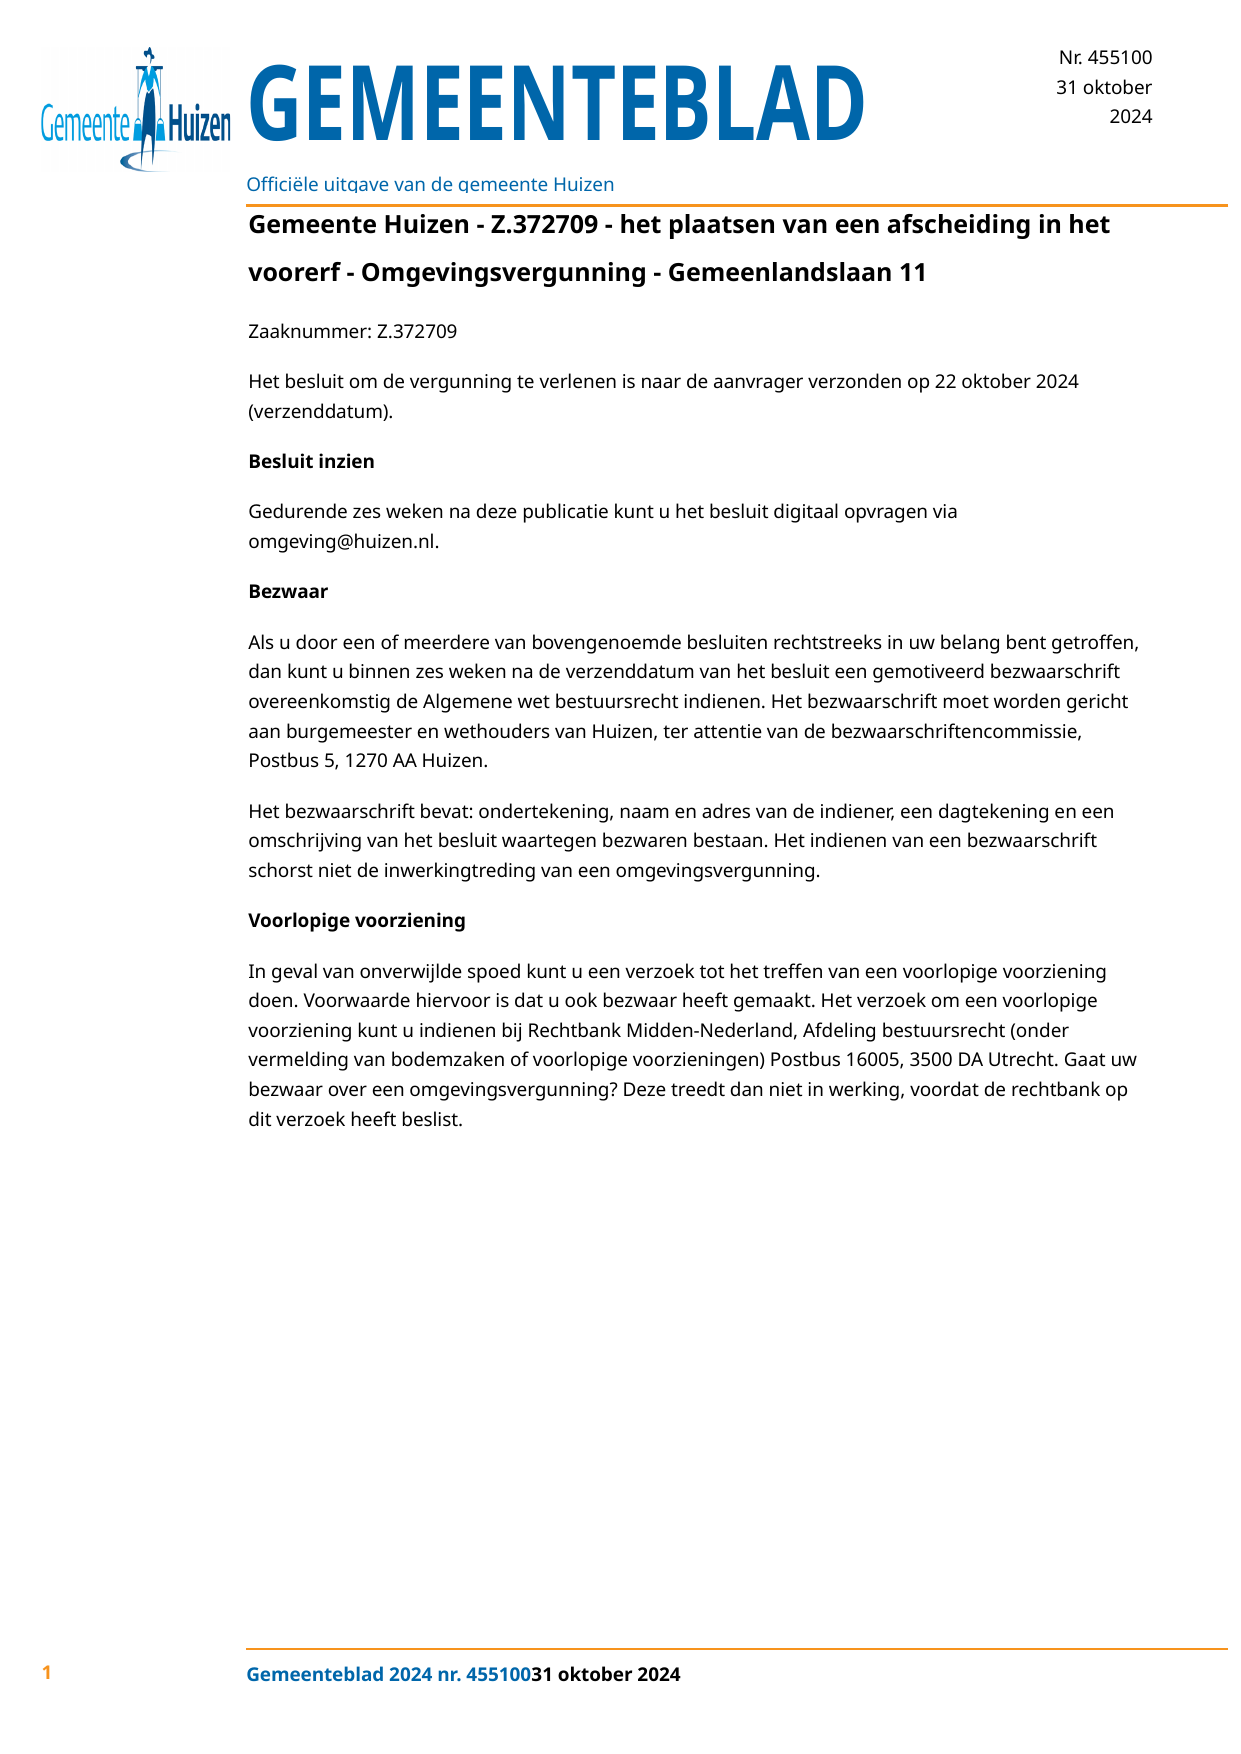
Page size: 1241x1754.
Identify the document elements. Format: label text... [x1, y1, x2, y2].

text Zaaknummer: Z.372709 [248, 318, 1152, 344]
text Gedurende zes weken na deze publicatie kunt u het besluit digitaal opvragen via omgeving@huizen.nl. [248, 499, 1152, 554]
text In geval van onverwijlde spoed kunt u een verzoek tot het treffen van een voorlopige voorziening doen. Voorwaarde hiervoor is dat u ook bezwaar heeft gemaakt. Het verzoek om een voorlopige voorziening kunt u indienen bij Rechtbank Midden-Nederland, Afdeling bestuursrecht (onder vermelding van bodemzaken of voorlopige voorzieningen) Postbus 16005, 3500 DA Utrecht. Gaat uw bezwaar over een omgevingsvergunning? Deze treedt dan niet in werking, voordat de rechtbank op dit verzoek heeft beslist. [248, 958, 1152, 1132]
text Het bezwaarschrift bevat: ondertekening, naam en adres van de indiener, een dagtekening en een omschrijving van het besluit waartegen bezwaren bestaan. Het indienen van een bezwaarschrift schorst niet de inwerkingtreding van een omgevingsvergunning. [248, 798, 1152, 883]
text Als u door een of meerdere van bovengenoemde besluiten rechtstreeks in uw belang bent getroffen, dan kunt u binnen zes weken na de verzenddatum van het besluit een gemotiveerd bezwaarschrift overeenkomstig de Algemene wet bestuursrecht indienen. Het bezwaarschrift moet worden gericht aan burgemeester en wethouders van Huizen, ter attentie van de bezwaarschriftencommissie, Postbus 5, 1270 AA Huizen. [248, 629, 1152, 773]
text Het besluit om de vergunning te verlenen is naar de aanvrager verzonden op 22 oktober 2024 (verzenddatum). [248, 368, 1152, 424]
text Besluit inzien [248, 448, 1152, 474]
text Bezwaar [248, 579, 1152, 604]
picture [41, 47, 231, 172]
text Voorlopige voorziening [248, 907, 1152, 933]
text Gemeente Huizen - Z.372709 - het plaatsen van een afscheiding in het voorerf - Omgevingsvergunning - Gemeenlandslaan 11 [248, 207, 1152, 288]
